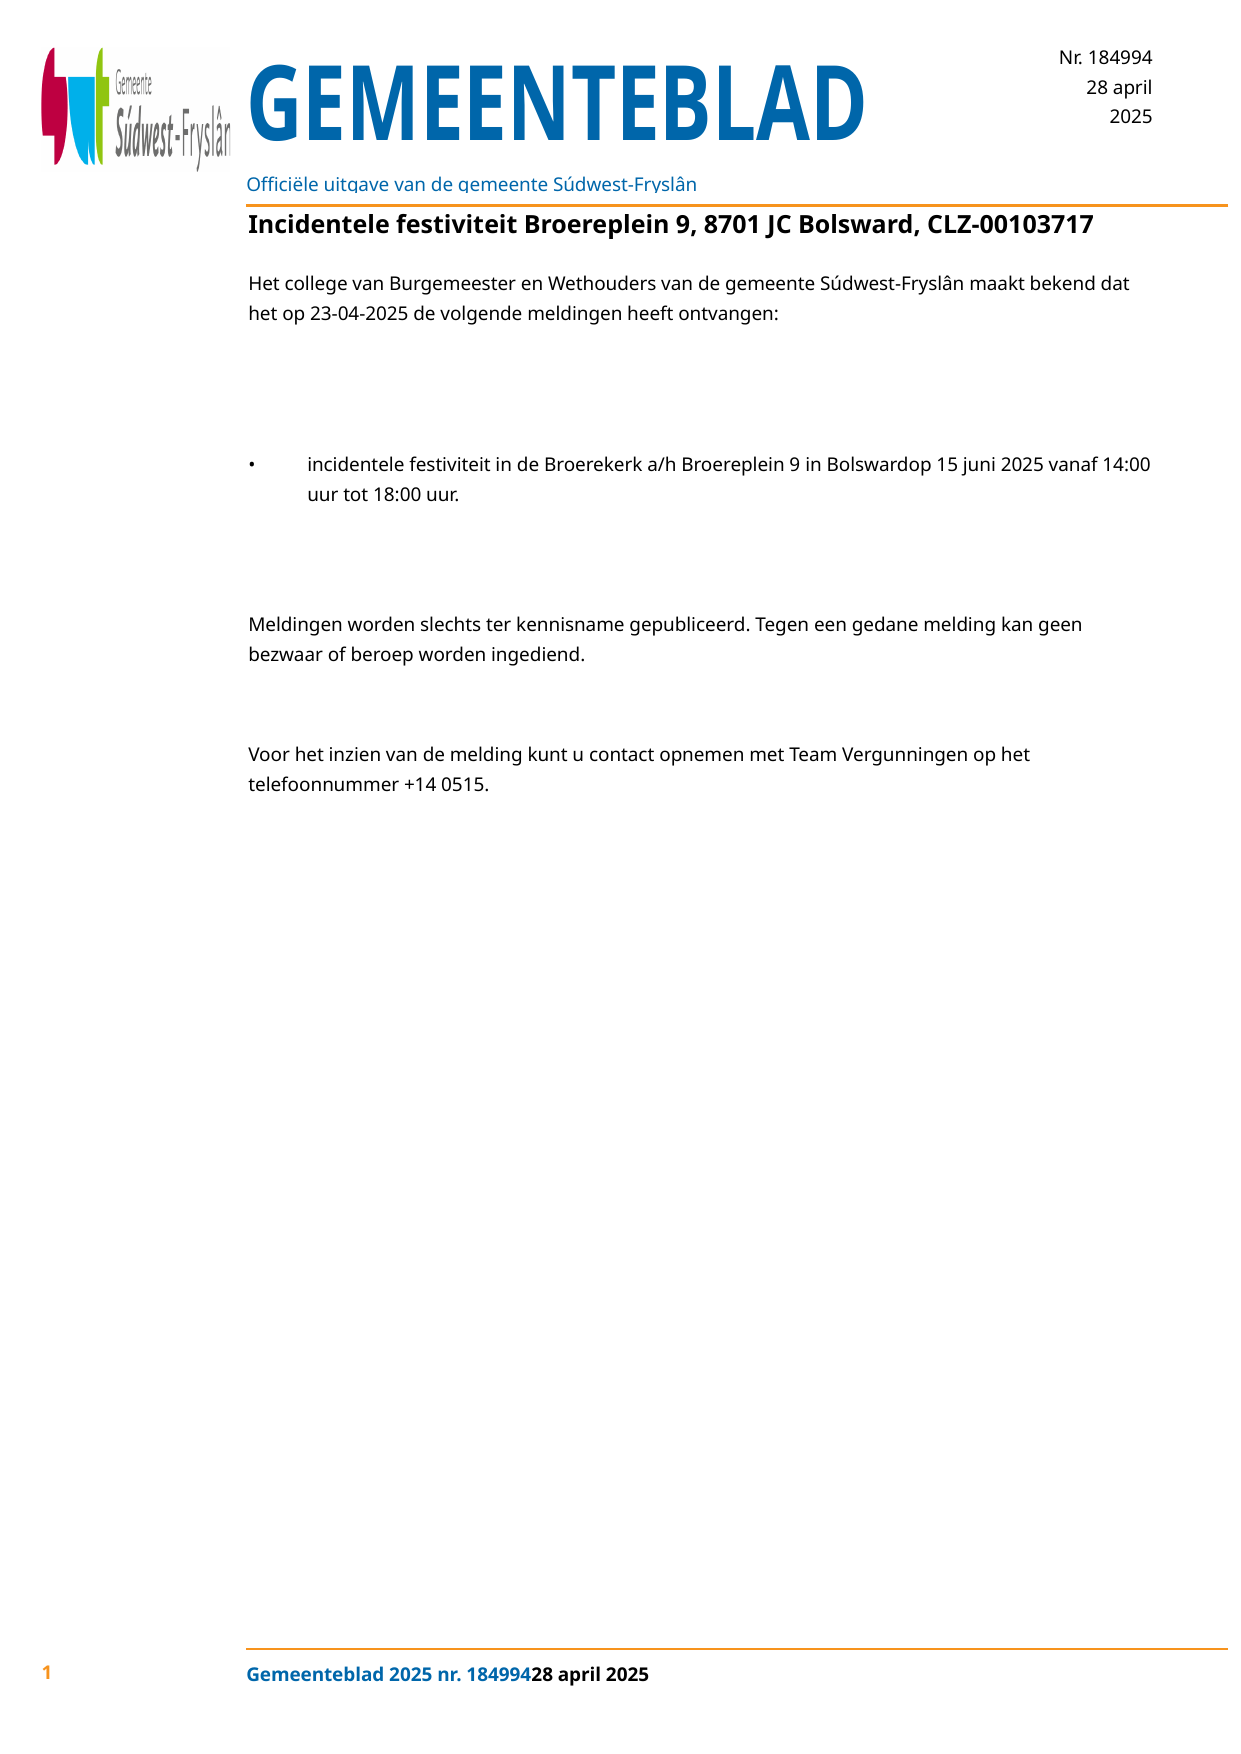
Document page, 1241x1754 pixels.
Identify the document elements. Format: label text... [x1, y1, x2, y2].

picture [41, 47, 231, 172]
text Het college van Burgemeester en Wethouders van de gemeente Súdwest-Fryslân maakt bekend dat het op 23-04-2025 de volgende meldingen heeft ontvangen: [248, 270, 1152, 326]
list incidentele festiviteit in de Broerekerk a/h Broereplein 9 in Bolswardop 15 juni 2025 vanaf 14:00 uur tot 18:00 uur. [248, 451, 1152, 506]
text Meldingen worden slechts ter kennisname gepubliceerd. Tegen een gedane melding kan geen bezwaar of beroep worden ingediend. [248, 611, 1152, 666]
text Voor het inzien van de melding kunt u contact opnemen met Team Vergunningen op het telefoonnummer +14 0515. [248, 742, 1152, 797]
text Incidentele festiviteit Broereplein 9, 8701 JC Bolsward, CLZ-00103717 [248, 207, 1152, 241]
